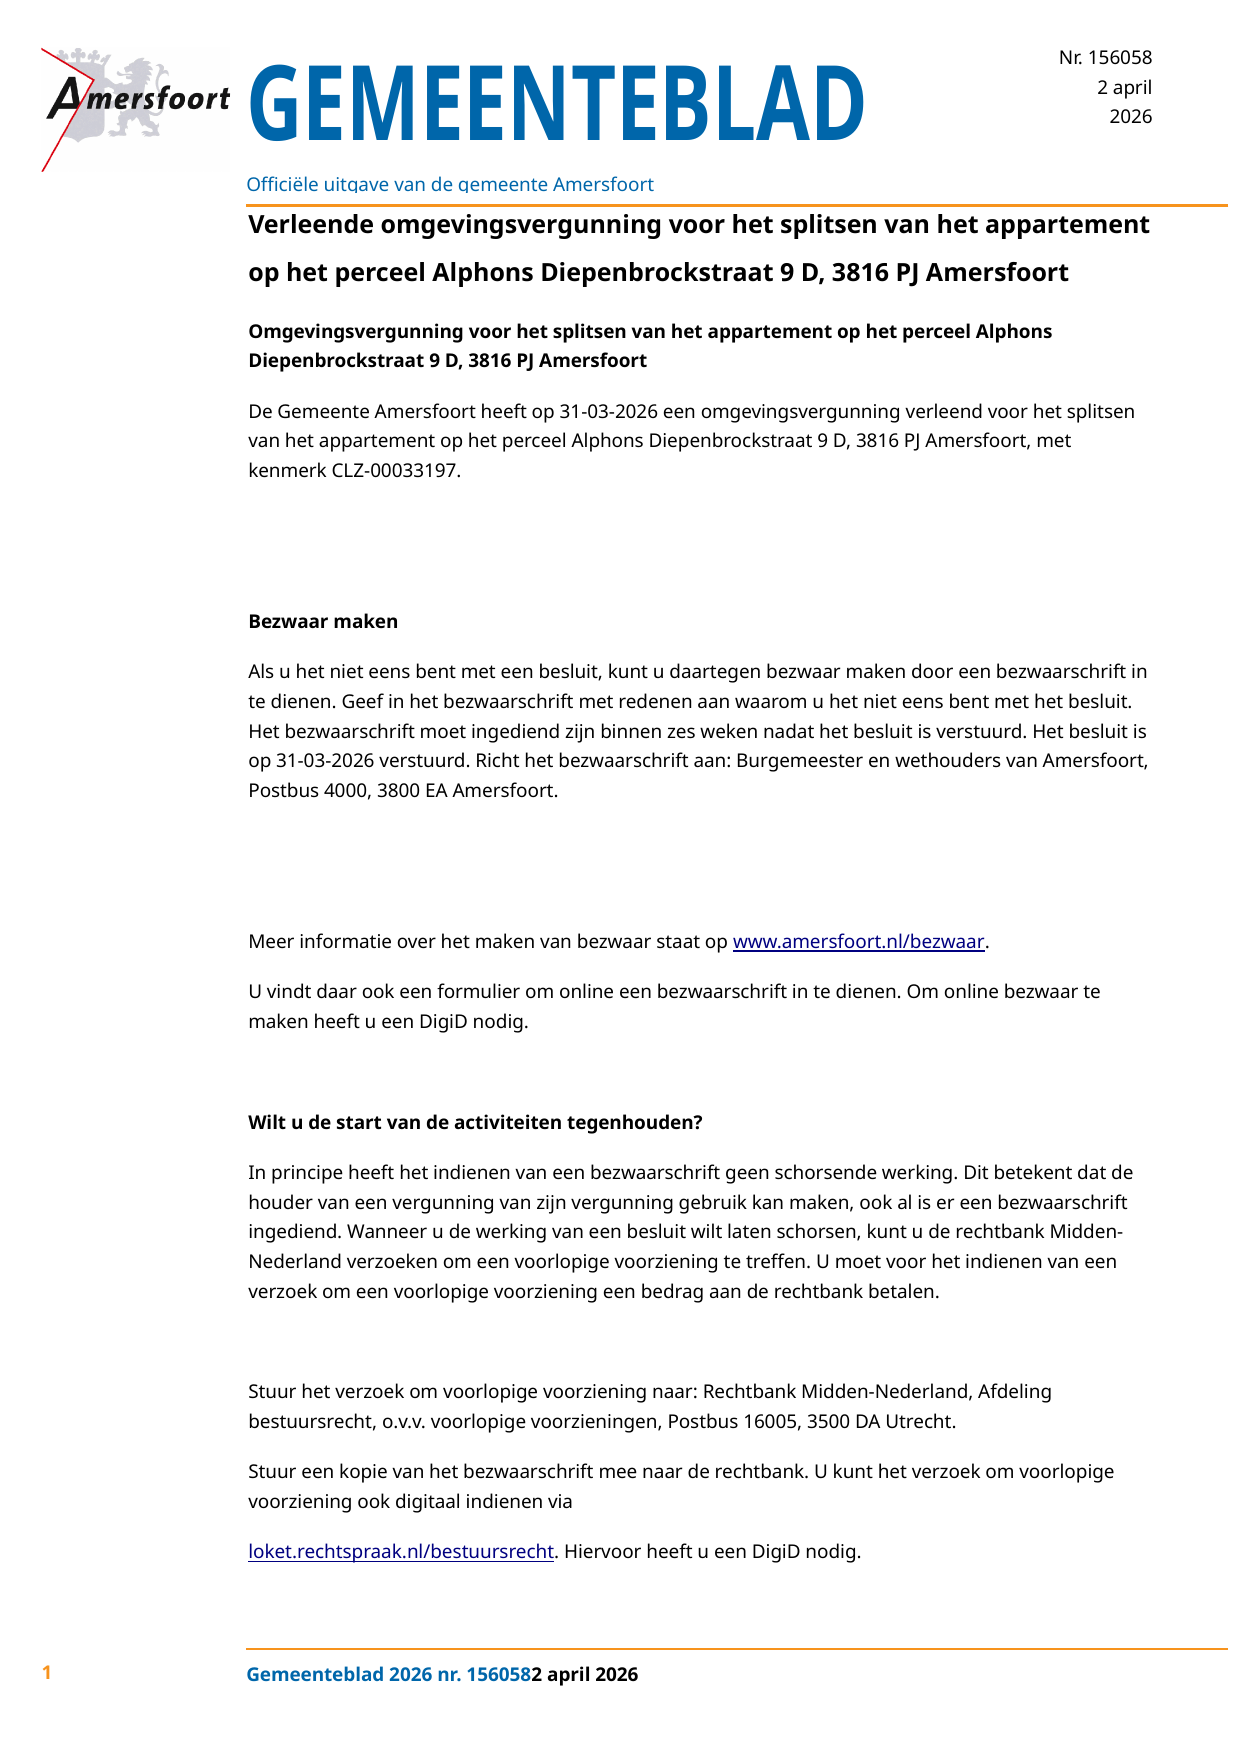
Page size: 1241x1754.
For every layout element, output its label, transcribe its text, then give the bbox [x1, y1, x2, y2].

text Verleende omgevingsvergunning voor het splitsen van het appartement op het perceel Alphons Diepenbrockstraat 9 D, 3816 PJ Amersfoort [248, 207, 1152, 288]
text De Gemeente Amersfoort heeft op 31-03-2026 een omgevingsvergunning verleend voor het splitsen van het appartement op het perceel Alphons Diepenbrockstraat 9 D, 3816 PJ Amersfoort, met kenmerk CLZ-00033197. [248, 398, 1152, 483]
text U vindt daar ook een formulier om online een bezwaarschrift in te dienen. Om online bezwaar te maken heeft u een DigiD nodig. [248, 979, 1152, 1034]
text Stuur een kopie van het bezwaarschrift mee naar de rechtbank. U kunt het verzoek om voorlopige voorziening ook digitaal indienen via [248, 1459, 1152, 1514]
picture [41, 47, 231, 172]
text Meer informatie over het maken van bezwaar staat op www.amersfoort.nl/bezwaar. [248, 928, 1152, 954]
text In principe heeft het indienen van een bezwaarschrift geen schorsende werking. Dit betekent dat de houder van een vergunning van zijn vergunning gebruik kan maken, ook al is er een bezwaarschrift ingediend. Wanneer u de werking van een besluit wilt laten schorsen, kunt u de rechtbank Midden-Nederland verzoeken om een voorlopige voorziening te treffen. U moet voor het indienen van een verzoek om een voorlopige voorziening een bedrag aan de rechtbank betalen. [248, 1159, 1152, 1304]
text loket.rechtspraak.nl/bestuursrecht. Hiervoor heeft u een DigiD nodig. [248, 1539, 1152, 1564]
text Omgevingsvergunning voor het splitsen van het appartement op het perceel Alphons Diepenbrockstraat 9 D, 3816 PJ Amersfoort [248, 318, 1152, 373]
text Wilt u de start van de activiteiten tegenhouden? [248, 1109, 1152, 1135]
text Als u het niet eens bent met een besluit, kunt u daartegen bezwaar maken door een bezwaarschrift in te dienen. Geef in het bezwaarschrift met redenen aan waarom u het niet eens bent met het besluit. Het bezwaarschrift moet ingediend zijn binnen zes weken nadat het besluit is verstuurd. Het besluit is op 31-03-2026 verstuurd. Richt het bezwaarschrift aan: Burgemeester en wethouders van Amersfoort, Postbus 4000, 3800 EA Amersfoort. [248, 659, 1152, 803]
text Stuur het verzoek om voorlopige voorziening naar: Rechtbank Midden-Nederland, Afdeling bestuursrecht, o.v.v. voorlopige voorzieningen, Postbus 16005, 3500 DA Utrecht. [248, 1379, 1152, 1434]
text Bezwaar maken [248, 608, 1152, 634]
